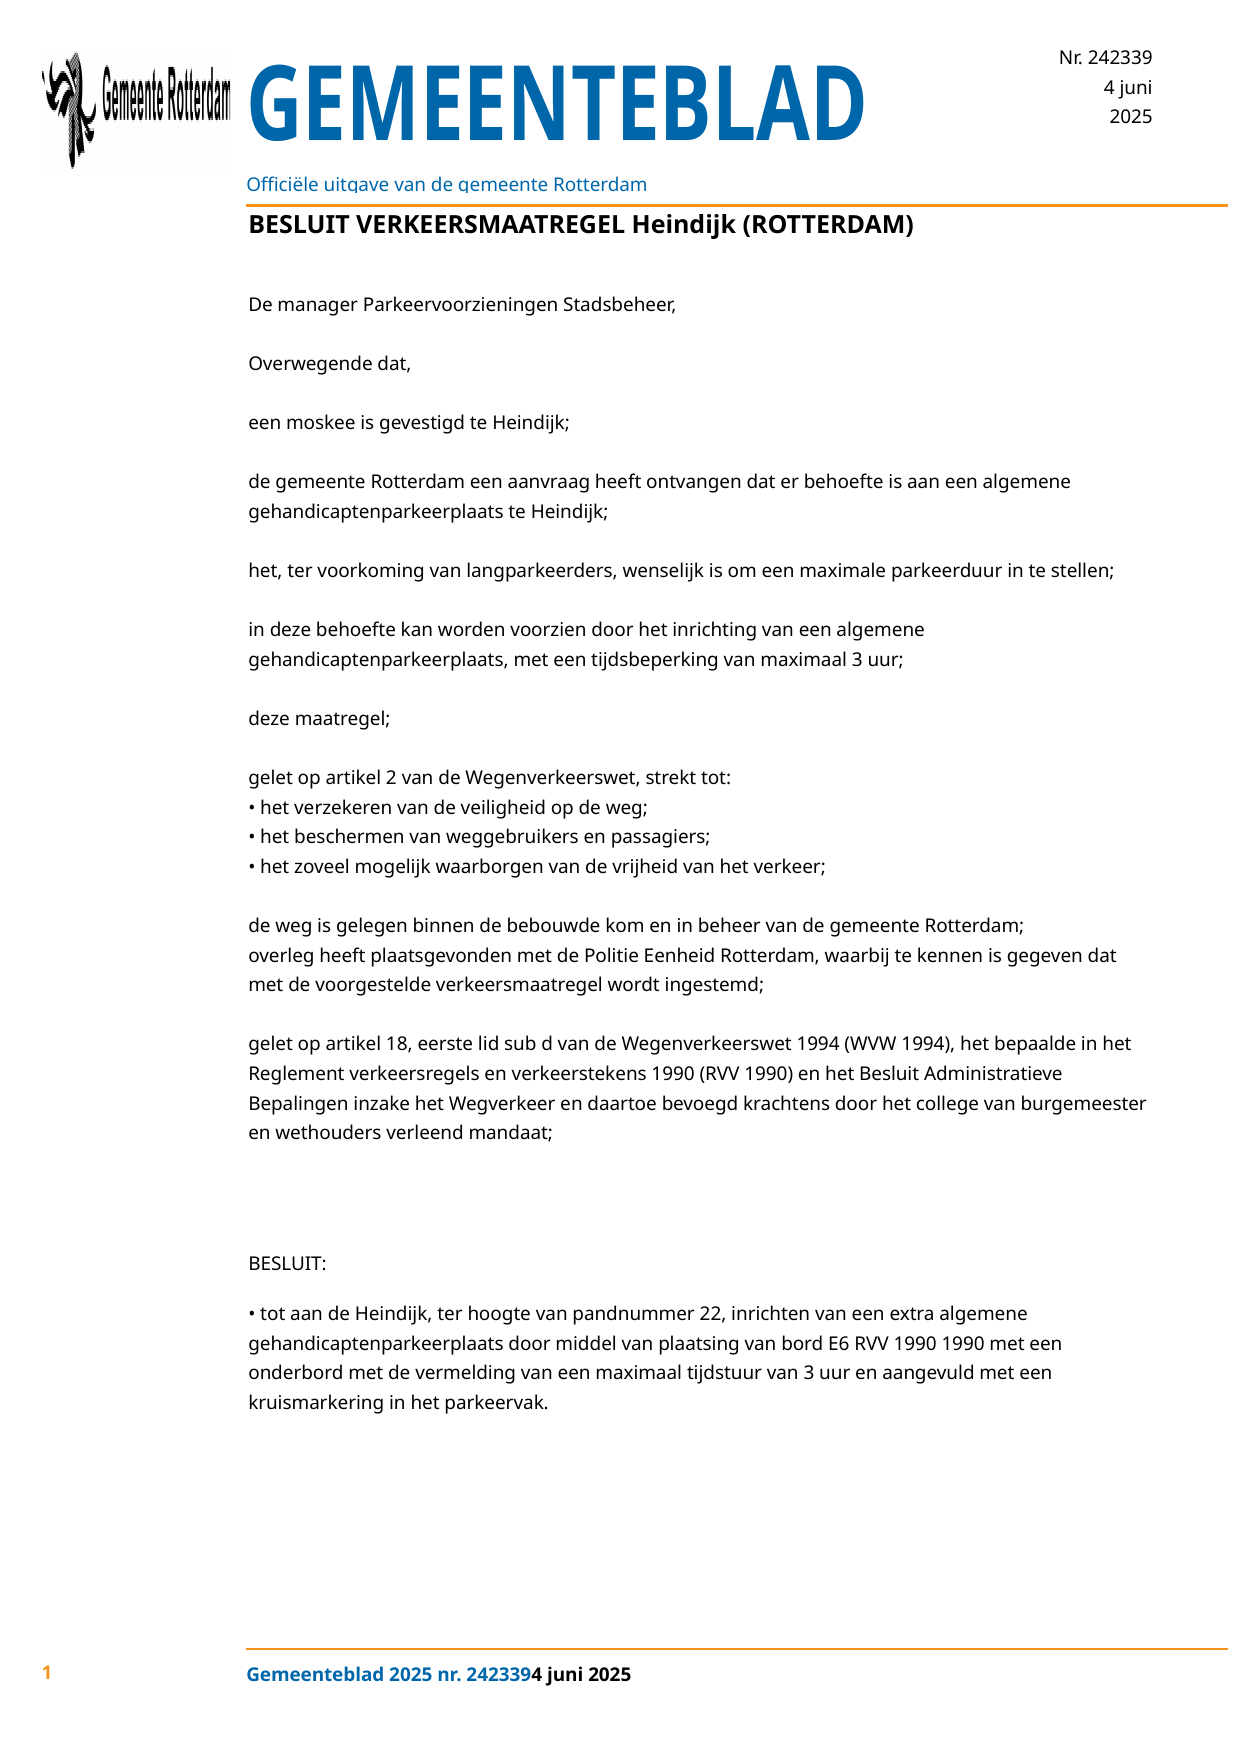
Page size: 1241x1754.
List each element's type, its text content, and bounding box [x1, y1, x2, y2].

text gelet op artikel 2 van de Wegenverkeerswet, strekt tot: [248, 764, 1152, 790]
text Overwegende dat, [248, 350, 1152, 376]
text de gemeente Rotterdam een aanvraag heeft ontvangen dat er behoefte is aan een algemene gehandicaptenparkeerplaats te Heindijk; [248, 468, 1152, 524]
text BESLUIT VERKEERSMAATREGEL Heindijk (ROTTERDAM) [248, 207, 1152, 241]
text • het zoveel mogelijk waarborgen van de vrijheid van het verkeer; [248, 853, 1152, 879]
text gelet op artikel 18, eerste lid sub d van de Wegenverkeerswet 1994 (WVW 1994), het bepaalde in het Reglement verkeersregels en verkeerstekens 1990 (RVV 1990) en het Besluit Administratieve Bepalingen inzake het Wegverkeer en daartoe bevoegd krachtens door het college van burgemeester en wethouders verleend mandaat; [248, 1031, 1152, 1145]
text overleg heeft plaatsgevonden met de Politie Eenheid Rotterdam, waarbij te kennen is gegeven dat met de voorgestelde verkeersmaatregel wordt ingestemd; [248, 942, 1152, 997]
text • tot aan de Heindijk, ter hoogte van pandnummer 22, inrichten van een extra algemene gehandicaptenparkeerplaats door middel van plaatsing van bord E6 RVV 1990 1990 met een onderbord met de vermelding van een maximaal tijdstuur van 3 uur en aangevuld met een kruismarkering in het parkeervak. [248, 1300, 1152, 1415]
text • het verzekeren van de veiligheid op de weg; [248, 794, 1152, 820]
text BESLUIT: [248, 1250, 1152, 1276]
text deze maatregel; [248, 705, 1152, 731]
text de weg is gelegen binnen de bebouwde kom en in beheer van de gemeente Rotterdam; [248, 912, 1152, 938]
text De manager Parkeervoorzieningen Stadsbeheer, [248, 291, 1152, 317]
text een moskee is gevestigd te Heindijk; [248, 409, 1152, 435]
picture [41, 47, 231, 172]
text het, ter voorkoming van langparkeerders, wenselijk is om een maximale parkeerduur in te stellen; [248, 557, 1152, 583]
text in deze behoefte kan worden voorzien door het inrichting van een algemene gehandicaptenparkeerplaats, met een tijdsbeperking van maximaal 3 uur; [248, 616, 1152, 672]
text • het beschermen van weggebruikers en passagiers; [248, 823, 1152, 849]
